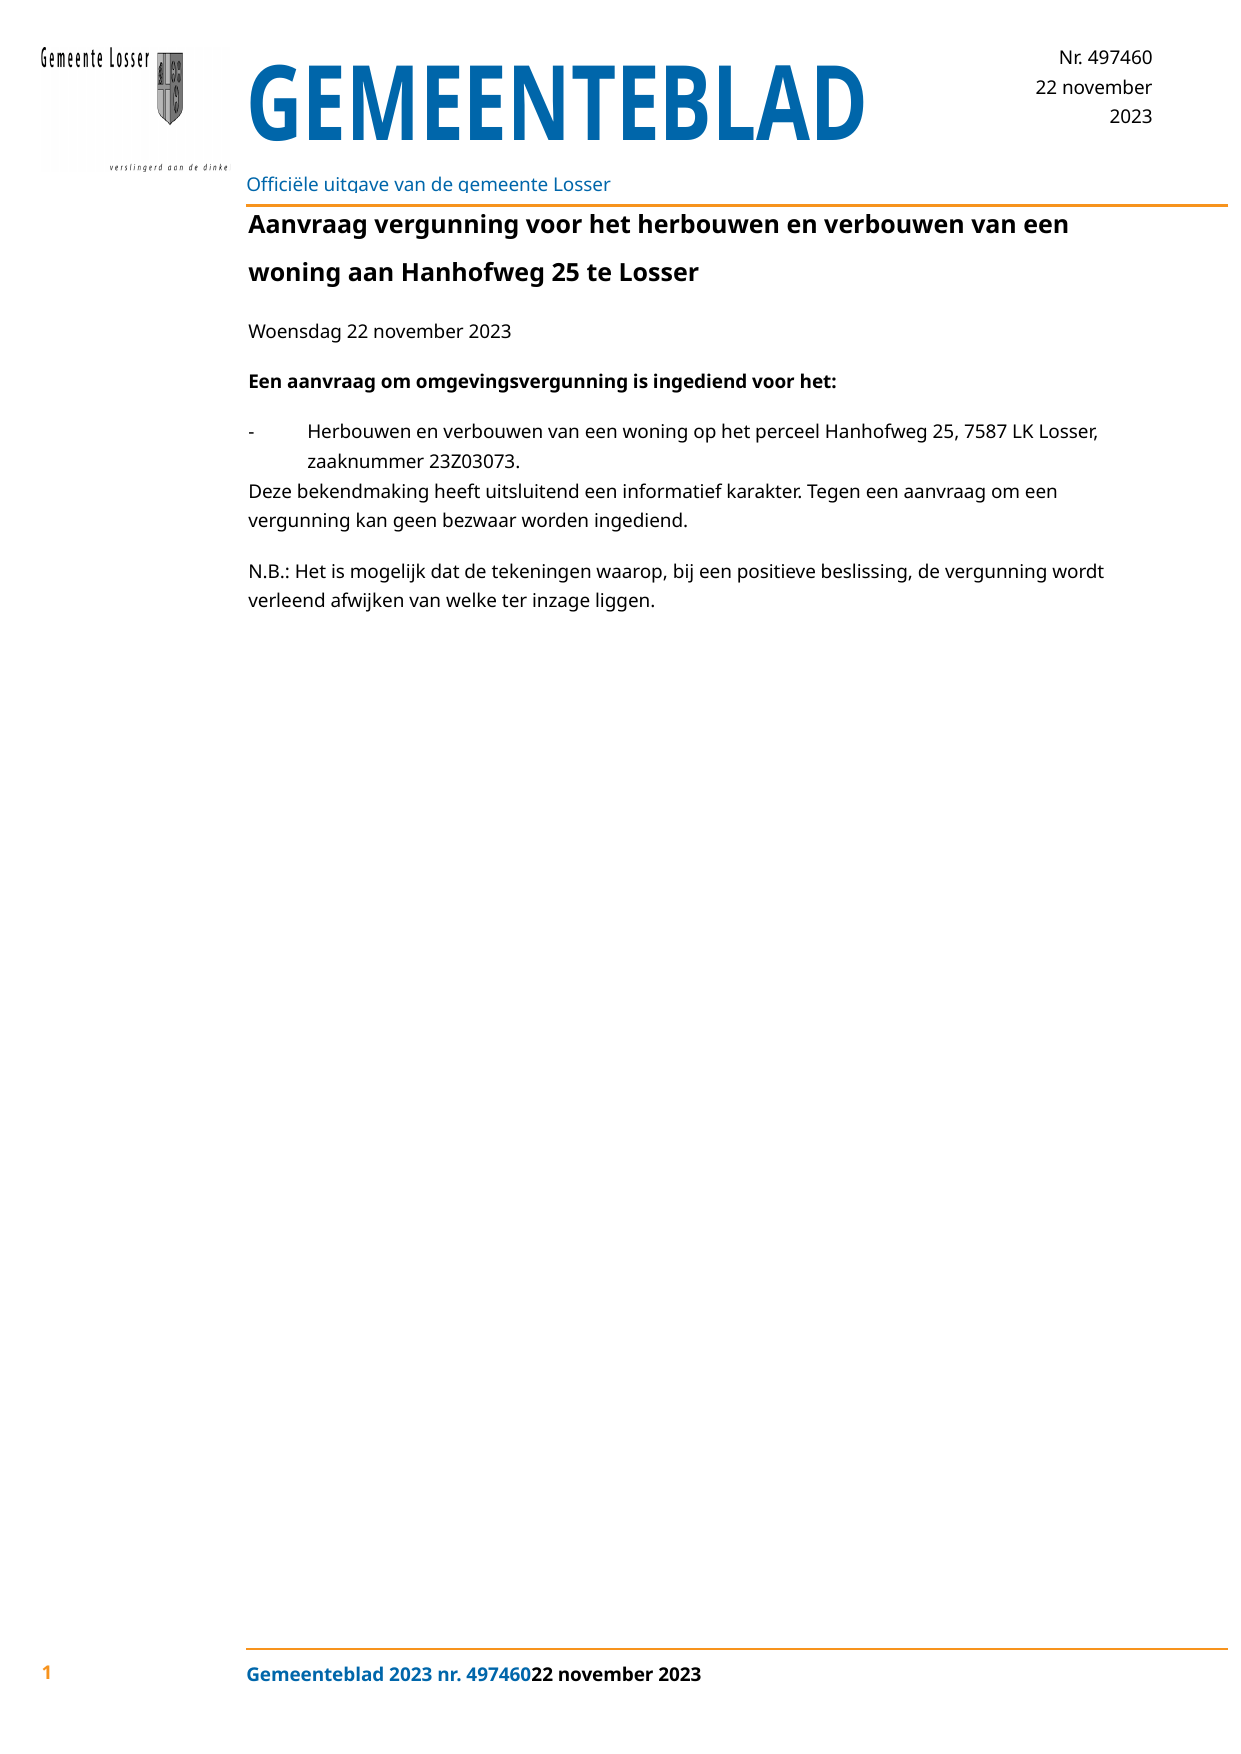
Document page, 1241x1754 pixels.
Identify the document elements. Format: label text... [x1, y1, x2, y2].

text N.B.: Het is mogelijk dat de tekeningen waarop, bij een positieve beslissing, de vergunning wordt verleend afwijken van welke ter inzage liggen. [248, 558, 1152, 613]
picture [41, 47, 231, 172]
text Deze bekendmaking heeft uitsluitend een informatief karakter. Tegen een aanvraag om een vergunning kan geen bezwaar worden ingediend. [248, 478, 1152, 533]
text Een aanvraag om omgevingsvergunning is ingediend voor het: [248, 368, 1152, 394]
text Woensdag 22 november 2023 [248, 318, 1152, 344]
list Herbouwen en verbouwen van een woning op het perceel Hanhofweg 25, 7587 LK Losser, zaaknummer 23Z03073. [248, 419, 1152, 474]
text Aanvraag vergunning voor het herbouwen en verbouwen van een woning aan Hanhofweg 25 te Losser [248, 207, 1152, 288]
